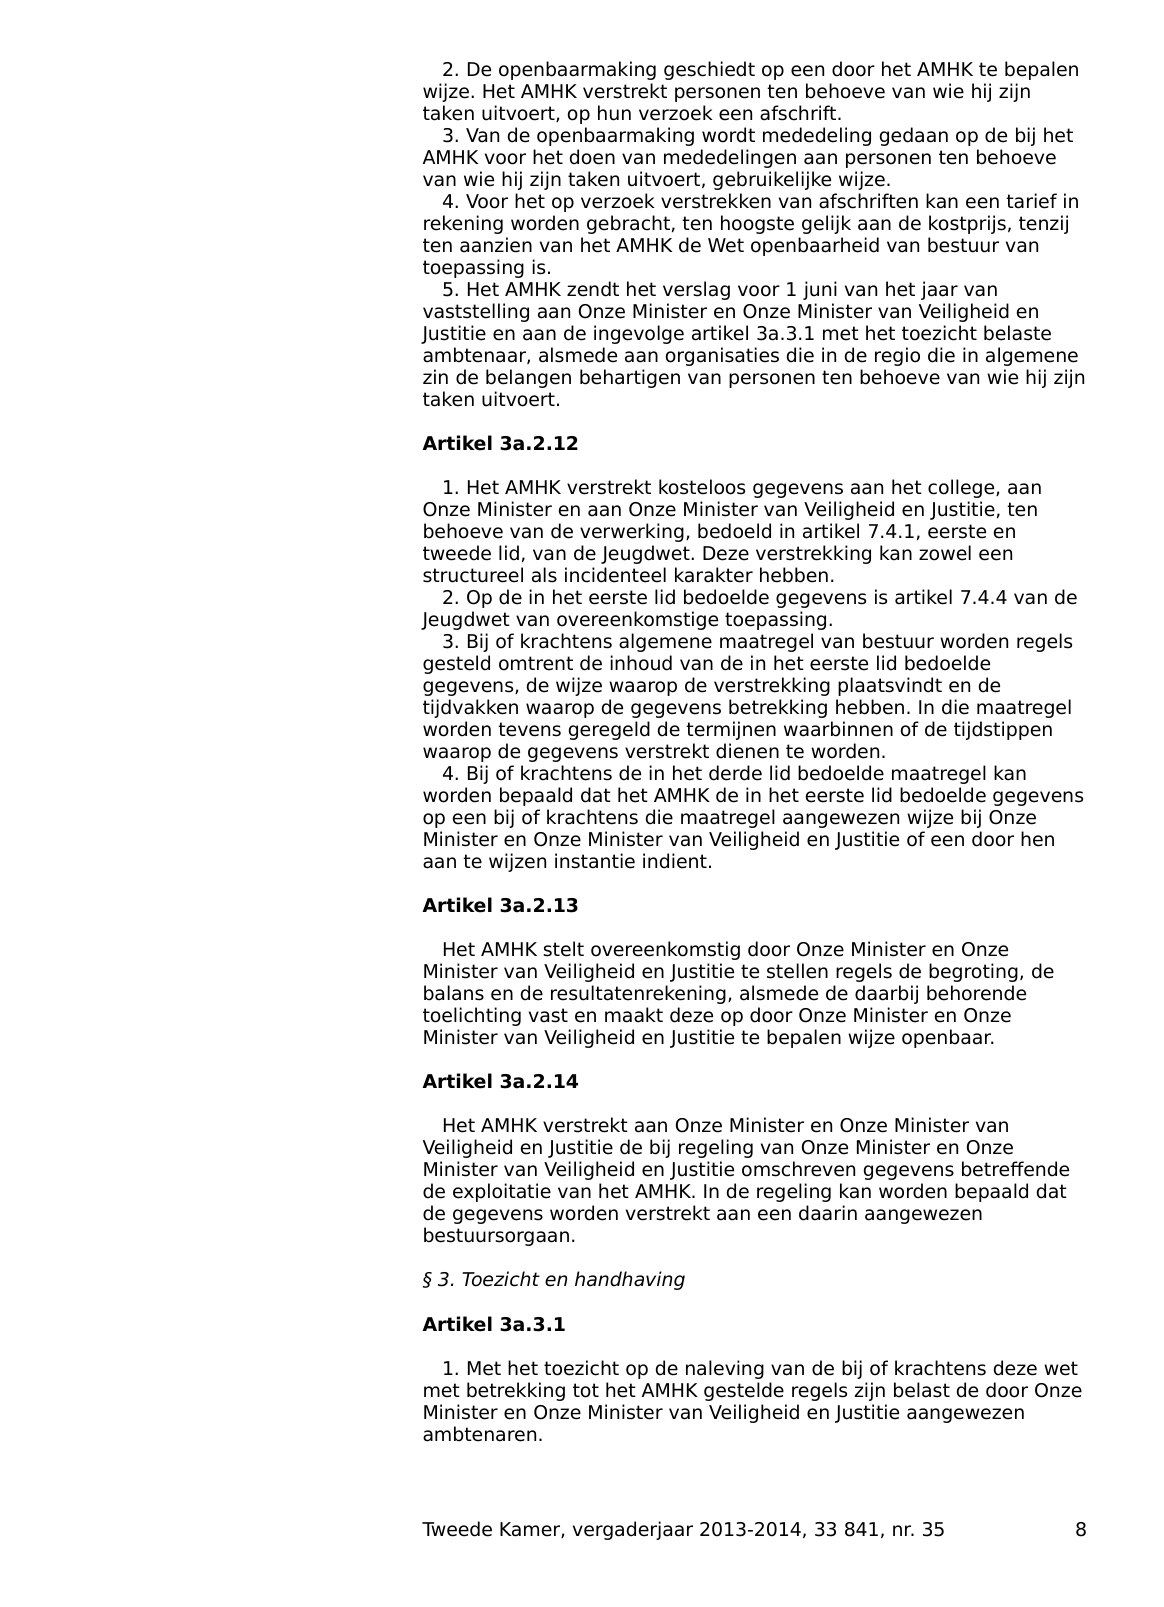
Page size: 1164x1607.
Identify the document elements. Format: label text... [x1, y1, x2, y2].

text 4. Voor het op verzoek verstrekken van afschriften kan een tarief in rekening worden gebracht, ten hoogste gelijk aan de kostprijs, tenzij ten aanzien van het AMHK de Wet openbaarheid van bestuur van toepassing is. [422, 191, 1087, 279]
text Het AMHK verstrekt aan Onze Minister en Onze Minister van Veiligheid en Justitie de bij regeling van Onze Minister en Onze Minister van Veiligheid en Justitie omschreven gegevens betreffende de exploitatie van het AMHK. In de regeling kan worden bepaald dat de gegevens worden verstrekt aan een daarin aangewezen bestuursorgaan. [422, 1115, 1087, 1247]
text 1. Met het toezicht op de naleving van de bij of krachtens deze wet met betrekking tot het AMHK gestelde regels zijn belast de door Onze Minister en Onze Minister van Veiligheid en Justitie aangewezen ambtenaren. [422, 1358, 1087, 1446]
text 1. Het AMHK verstrekt kosteloos gegevens aan het college, aan Onze Minister en aan Onze Minister van Veiligheid en Justitie, ten behoeve van de verwerking, bedoeld in artikel 7.4.1, eerste en tweede lid, van de Jeugdwet. Deze verstrekking kan zowel een structureel als incidenteel karakter hebben. [422, 477, 1087, 587]
subtitle § 3. Toezicht en handhaving [422, 1269, 1087, 1291]
text 3. Bij of krachtens algemene maatregel van bestuur worden regels gesteld omtrent de inhoud van de in het eerste lid bedoelde gegevens, de wijze waarop de verstrekking plaatsvindt en de tijdvakken waarop de gegevens betrekking hebben. In die maatregel worden tevens geregeld de termijnen waarbinnen of de tijdstippen waarop de gegevens verstrekt dienen te worden. [422, 631, 1087, 763]
subtitle Artikel 3a.2.14 [422, 1071, 1087, 1093]
subtitle Artikel 3a.2.12 [422, 433, 1087, 455]
text 5. Het AMHK zendt het verslag voor 1 juni van het jaar van vaststelling aan Onze Minister en Onze Minister van Veiligheid en Justitie en aan de ingevolge artikel 3a.3.1 met het toezicht belaste ambtenaar, alsmede aan organisaties die in de regio die in algemene zin de belangen behartigen van personen ten behoeve van wie hij zijn taken uitvoert. [422, 279, 1087, 411]
text 3. Van de openbaarmaking wordt mededeling gedaan op de bij het AMHK voor het doen van mededelingen aan personen ten behoeve van wie hij zijn taken uitvoert, gebruikelijke wijze. [422, 125, 1087, 191]
subtitle Artikel 3a.2.13 [422, 895, 1087, 917]
subtitle Artikel 3a.3.1 [422, 1313, 1087, 1336]
text 2. Op de in het eerste lid bedoelde gegevens is artikel 7.4.4 van de Jeugdwet van overeenkomstige toepassing. [422, 587, 1087, 631]
text 4. Bij of krachtens de in het derde lid bedoelde maatregel kan worden bepaald dat het AMHK de in het eerste lid bedoelde gegevens op een bij of krachtens die maatregel aangewezen wijze bij Onze Minister en Onze Minister van Veiligheid en Justitie of een door hen aan te wijzen instantie indient. [422, 763, 1087, 873]
text 2. De openbaarmaking geschiedt op een door het AMHK te bepalen wijze. Het AMHK verstrekt personen ten behoeve van wie hij zijn taken uitvoert, op hun verzoek een afschrift. [422, 59, 1087, 125]
text Het AMHK stelt overeenkomstig door Onze Minister en Onze Minister van Veiligheid en Justitie te stellen regels de begroting, de balans en de resultatenrekening, alsmede de daarbij behorende toelichting vast en maakt deze op door Onze Minister en Onze Minister van Veiligheid en Justitie te bepalen wijze openbaar. [422, 939, 1087, 1049]
